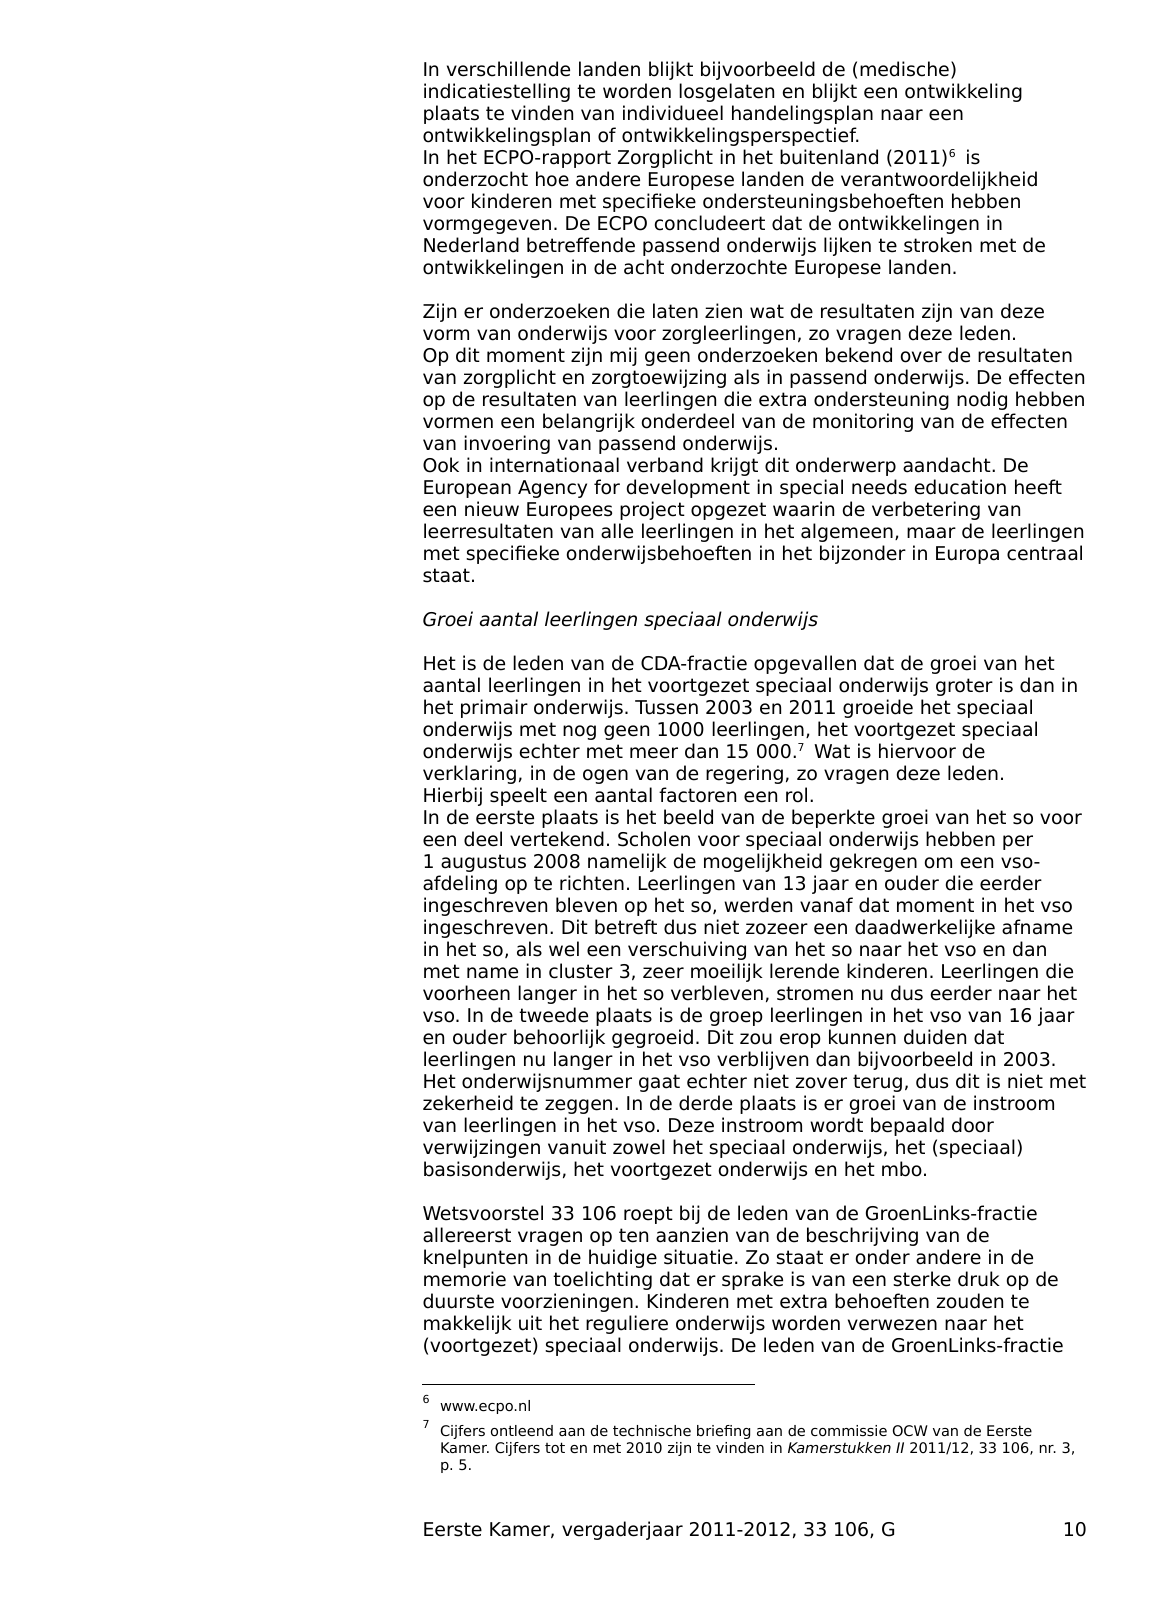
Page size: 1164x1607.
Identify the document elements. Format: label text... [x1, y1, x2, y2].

text In het ECPO-rapport Zorgplicht in het buitenland (2011) is onderzocht hoe andere Europese landen de verantwoordelijkheid voor kinderen met specifieke ondersteuningsbehoeften hebben vormgegeven. De ECPO concludeert dat de ontwikkelingen in Nederland betreffende passend onderwijs lijken te stroken met de ontwikkelingen in de acht onderzochte Europese landen. [422, 147, 1087, 279]
text Wetsvoorstel 33 106 roept bij de leden van de GroenLinks-fractie allereerst vragen op ten aanzien van de beschrijving van de knelpunten in de huidige situatie. Zo staat er onder andere in de memorie van toelichting dat er sprake is van een sterke druk op de duurste voorzieningen. Kinderen met extra behoeften zouden te makkelijk uit het reguliere onderwijs worden verwezen naar het (voortgezet) speciaal onderwijs. De leden van de GroenLinks-fractie [422, 1203, 1087, 1357]
subtitle Groei aantal leerlingen speciaal onderwijs [422, 609, 1087, 631]
text Zijn er onderzoeken die laten zien wat de resultaten zijn van deze vorm van onderwijs voor zorgleerlingen, zo vragen deze leden. [422, 301, 1087, 345]
text Hierbij speelt een aantal factoren een rol. [422, 785, 1087, 807]
text Cijfers ontleend aan de technische briefing aan de commissie OCW van de Eerste Kamer. Cijfers tot en met 2010 zijn te vinden in Kamerstukken II 2011/12, 33 106, nr. 3, p. 5. [422, 1418, 1087, 1474]
text www.ecpo.nl [422, 1393, 1087, 1416]
text Het is de leden van de CDA-fractie opgevallen dat de groei van het aantal leerlingen in het voortgezet speciaal onderwijs groter is dan in het primair onderwijs. Tussen 2003 en 2011 groeide het speciaal onderwijs met nog geen 1000 leerlingen, het voortgezet speciaal onderwijs echter met meer dan 15 000. Wat is hiervoor de verklaring, in de ogen van de regering, zo vragen deze leden. [422, 653, 1087, 785]
text In de eerste plaats is het beeld van de beperkte groei van het so voor een deel vertekend. Scholen voor speciaal onderwijs hebben per 1 augustus 2008 namelijk de mogelijkheid gekregen om een vso-afdeling op te richten. Leerlingen van 13 jaar en ouder die eerder ingeschreven bleven op het so, werden vanaf dat moment in het vso ingeschreven. Dit betreft dus niet zozeer een daadwerkelijke afname in het so, als wel een verschuiving van het so naar het vso en dan met name in cluster 3, zeer moeilijk lerende kinderen. Leerlingen die voorheen langer in het so verbleven, stromen nu dus eerder naar het vso. In de tweede plaats is de groep leerlingen in het vso van 16 jaar en ouder behoorlijk gegroeid. Dit zou erop kunnen duiden dat leerlingen nu langer in het vso verblijven dan bijvoorbeeld in 2003. Het onderwijsnummer gaat echter niet zover terug, dus dit is niet met zekerheid te zeggen. In de derde plaats is er groei van de instroom van leerlingen in het vso. Deze instroom wordt bepaald door verwijzingen vanuit zowel het speciaal onderwijs, het (speciaal) basisonderwijs, het voortgezet onderwijs en het mbo. [422, 807, 1087, 1181]
text Ook in internationaal verband krijgt dit onderwerp aandacht. De European Agency for development in special needs education heeft een nieuw Europees project opgezet waarin de verbetering van leerresultaten van alle leerlingen in het algemeen, maar de leerlingen met specifieke onderwijsbehoeften in het bijzonder in Europa centraal staat. [422, 455, 1087, 587]
text In verschillende landen blijkt bijvoorbeeld de (medische) indicatiestelling te worden losgelaten en blijkt een ontwikkeling plaats te vinden van individueel handelingsplan naar een ontwikkelingsplan of ontwikkelingsperspectief. [422, 59, 1087, 147]
text Op dit moment zijn mij geen onderzoeken bekend over de resultaten van zorgplicht en zorgtoewijzing als in passend onderwijs. De effecten op de resultaten van leerlingen die extra ondersteuning nodig hebben vormen een belangrijk onderdeel van de monitoring van de effecten van invoering van passend onderwijs. [422, 345, 1087, 455]
